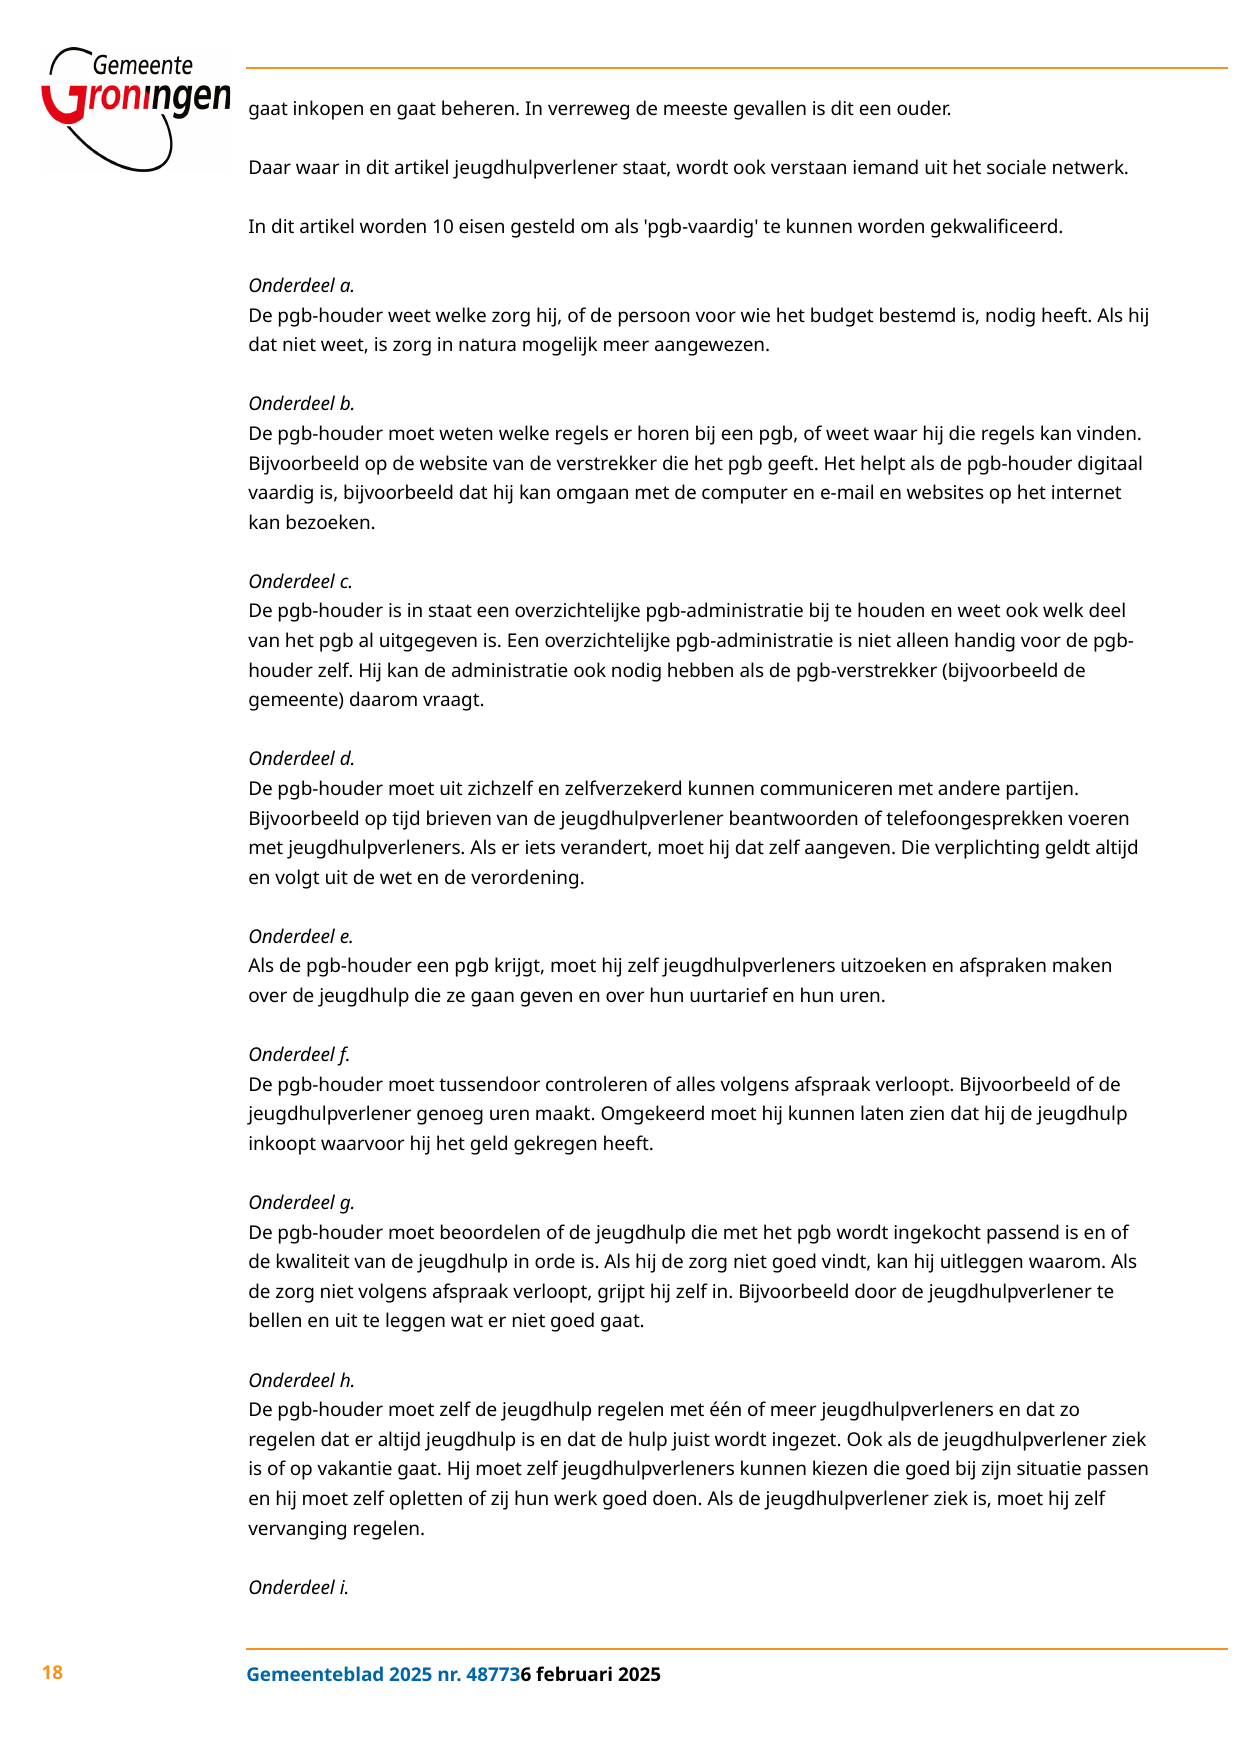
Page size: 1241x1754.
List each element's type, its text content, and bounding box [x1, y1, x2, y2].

text In dit artikel worden 10 eisen gesteld om als 'pgb-vaardig' te kunnen worden gekwalificeerd. [248, 213, 1152, 239]
text Onderdeel e. [248, 923, 1152, 949]
text De pgb-houder is in staat een overzichtelijke pgb-administratie bij te houden en weet ook welk deel van het pgb al uitgegeven is. Een overzichtelijke pgb-administratie is niet alleen handig voor de pgb-houder zelf. Hij kan de administratie ook nodig hebben als de pgb-verstrekker (bijvoorbeeld de gemeente) daarom vraagt. [248, 598, 1152, 712]
text Onderdeel c. [248, 568, 1152, 594]
text De pgb-houder moet weten welke regels er horen bij een pgb, of weet waar hij die regels kan vinden. Bijvoorbeeld op de website van de verstrekker die het pgb geeft. Het helpt als de pgb-houder digitaal vaardig is, bijvoorbeeld dat hij kan omgaan met de computer en e-mail en websites op het internet kan bezoeken. [248, 420, 1152, 535]
text De pgb-houder moet zelf de jeugdhulp regelen met één of meer jeugdhulpverleners en dat zo regelen dat er altijd jeugdhulp is en dat de hulp juist wordt ingezet. Ook als de jeugdhulpverlener ziek is of op vakantie gaat. Hij moet zelf jeugdhulpverleners kunnen kiezen die goed bij zijn situatie passen en hij moet zelf opletten of zij hun werk goed doen. Als de jeugdhulpverlener ziek is, moet hij zelf vervanging regelen. [248, 1396, 1152, 1541]
text De pgb-houder moet beoordelen of de jeugdhulp die met het pgb wordt ingekocht passend is en of de kwaliteit van de jeugdhulp in orde is. Als hij de zorg niet goed vindt, kan hij uitleggen waarom. Als de zorg niet volgens afspraak verloopt, grijpt hij zelf in. Bijvoorbeeld door de jeugdhulpverlener te bellen en uit te leggen wat er niet goed gaat. [248, 1219, 1152, 1333]
text Onderdeel a. [248, 272, 1152, 298]
text Onderdeel i. [248, 1574, 1152, 1600]
text Onderdeel b. [248, 391, 1152, 416]
text De pgb-houder moet uit zichzelf en zelfverzekerd kunnen communiceren met andere partijen. Bijvoorbeeld op tijd brieven van de jeugdhulpverlener beantwoorden of telefoongesprekken voeren met jeugdhulpverleners. Als er iets verandert, moet hij dat zelf aangeven. Die verplichting geldt altijd en volgt uit de wet en de verordening. [248, 775, 1152, 890]
text Onderdeel h. [248, 1367, 1152, 1393]
text Onderdeel f. [248, 1041, 1152, 1067]
text Onderdeel g. [248, 1189, 1152, 1215]
text Onderdeel d. [248, 746, 1152, 771]
text Als de pgb-houder een pgb krijgt, moet hij zelf jeugdhulpverleners uitzoeken en afspraken maken over de jeugdhulp die ze gaan geven en over hun uurtarief en hun uren. [248, 953, 1152, 1008]
text De pgb-houder moet tussendoor controleren of alles volgens afspraak verloopt. Bijvoorbeeld of de jeugdhulpverlener genoeg uren maakt. Omgekeerd moet hij kunnen laten zien dat hij de jeugdhulp inkoopt waarvoor hij het geld gekregen heeft. [248, 1071, 1152, 1156]
text Daar waar in dit artikel jeugdhulpverlener staat, wordt ook verstaan iemand uit het sociale netwerk. [248, 154, 1152, 180]
text gaat inkopen en gaat beheren. In verreweg de meeste gevallen is dit een ouder. [248, 95, 1152, 121]
text De pgb-houder weet welke zorg hij, of de persoon voor wie het budget bestemd is, nodig heeft. Als hij dat niet weet, is zorg in natura mogelijk meer aangewezen. [248, 302, 1152, 357]
picture [41, 47, 231, 172]
